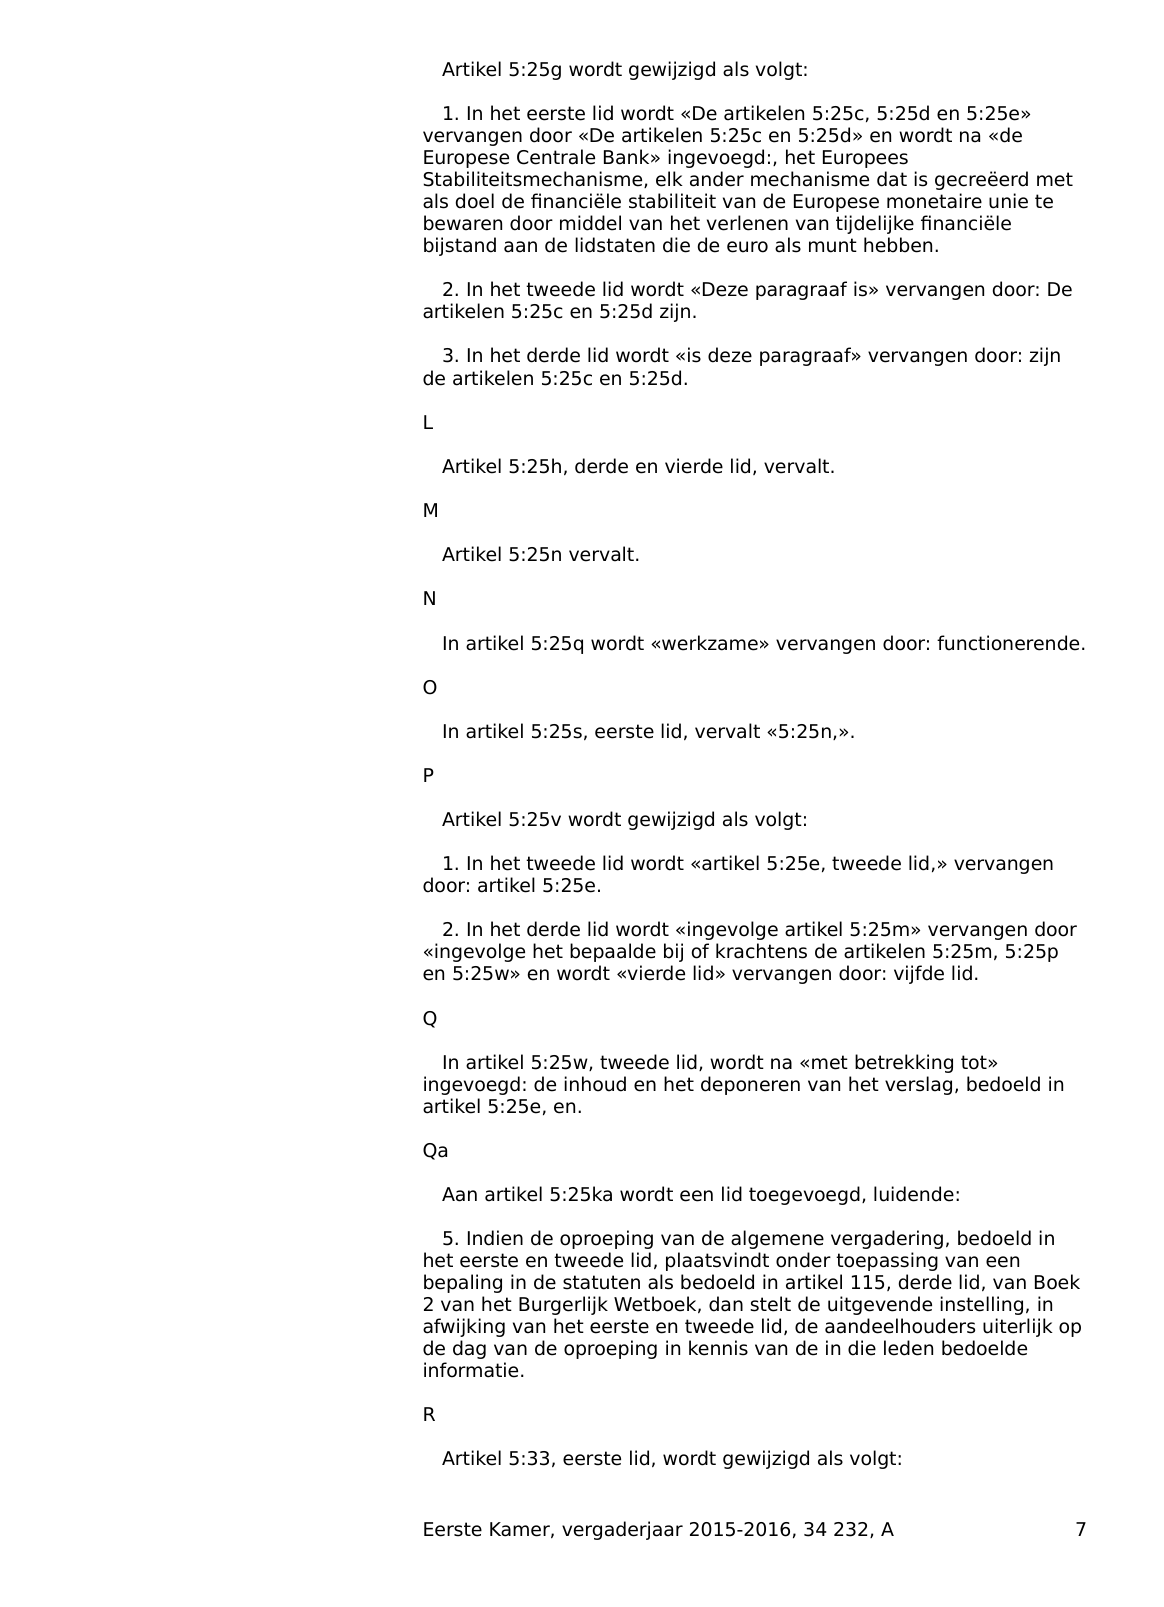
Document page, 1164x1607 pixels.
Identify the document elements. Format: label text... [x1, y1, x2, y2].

text L [422, 412, 1087, 433]
text In artikel 5:25w, tweede lid, wordt na «met betrekking tot» ingevoegd: de inhoud en het deponeren van het verslag, bedoeld in artikel 5:25e, en. [422, 1052, 1087, 1118]
text 1. In het eerste lid wordt «De artikelen 5:25c, 5:25d en 5:25e» vervangen door «De artikelen 5:25c en 5:25d» en wordt na «de Europese Centrale Bank» ingevoegd:, het Europees Stabiliteitsmechanisme, elk ander mechanisme dat is gecreëerd met als doel de financiële stabiliteit van de Europese monetaire unie te bewaren door middel van het verlenen van tijdelijke financiële bijstand aan de lidstaten die de euro als munt hebben. [422, 103, 1087, 257]
text O [422, 677, 1087, 698]
text In artikel 5:25q wordt «werkzame» vervangen door: functionerende. [422, 632, 1087, 654]
text Artikel 5:25n vervalt. [422, 544, 1087, 566]
text 2. In het derde lid wordt «ingevolge artikel 5:25m» vervangen door «ingevolge het bepaalde bij of krachtens de artikelen 5:25m, 5:25p en 5:25w» en wordt «vierde lid» vervangen door: vijfde lid. [422, 919, 1087, 985]
text 3. In het derde lid wordt «is deze paragraaf» vervangen door: zijn de artikelen 5:25c en 5:25d. [422, 345, 1087, 389]
text P [422, 765, 1087, 787]
text Artikel 5:25h, derde en vierde lid, vervalt. [422, 456, 1087, 478]
text In artikel 5:25s, eerste lid, vervalt «5:25n,». [422, 721, 1087, 743]
text 2. In het tweede lid wordt «Deze paragraaf is» vervangen door: De artikelen 5:25c en 5:25d zijn. [422, 279, 1087, 323]
text Artikel 5:25v wordt gewijzigd als volgt: [422, 809, 1087, 831]
text Artikel 5:33, eerste lid, wordt gewijzigd als volgt: [422, 1448, 1087, 1470]
text 1. In het tweede lid wordt «artikel 5:25e, tweede lid,» vervangen door: artikel 5:25e. [422, 853, 1087, 897]
text R [422, 1404, 1087, 1426]
text Aan artikel 5:25ka wordt een lid toegevoegd, luidende: [422, 1184, 1087, 1206]
text M [422, 500, 1087, 522]
text Artikel 5:25g wordt gewijzigd als volgt: [422, 59, 1087, 81]
text Qa [422, 1140, 1087, 1162]
text 5. Indien de oproeping van de algemene vergadering, bedoeld in het eerste en tweede lid, plaatsvindt onder toepassing van een bepaling in de statuten als bedoeld in artikel 115, derde lid, van Boek 2 van het Burgerlijk Wetboek, dan stelt de uitgevende instelling, in afwijking van het eerste en tweede lid, de aandeelhouders uiterlijk op de dag van de oproeping in kennis van de in die leden bedoelde informatie. [422, 1228, 1087, 1382]
text N [422, 588, 1087, 610]
text Q [422, 1007, 1087, 1029]
